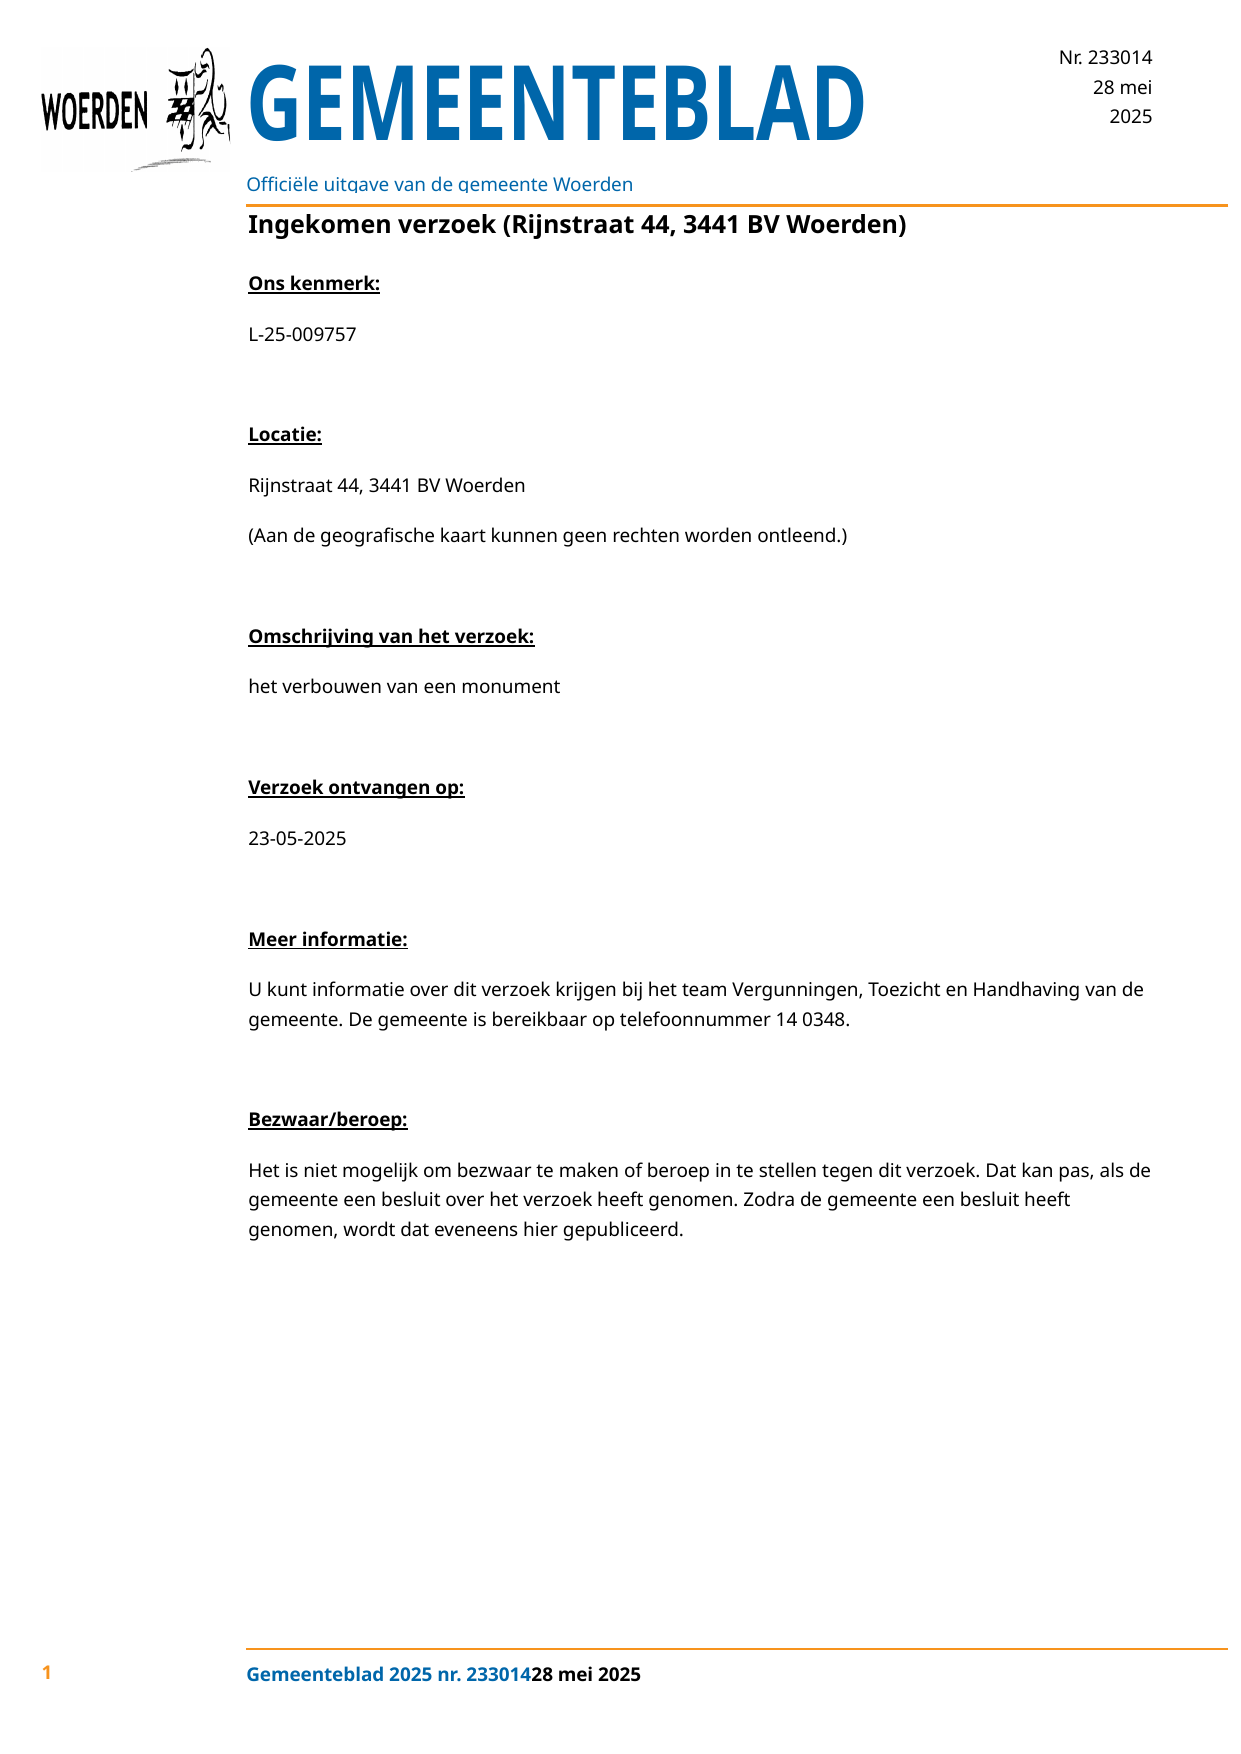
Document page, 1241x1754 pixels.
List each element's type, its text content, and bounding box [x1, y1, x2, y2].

text Het is niet mogelijk om bezwaar te maken of beroep in te stellen tegen dit verzoek. Dat kan pas, als de gemeente een besluit over het verzoek heeft genomen. Zodra de gemeente een besluit heeft genomen, wordt dat eveneens hier gepubliceerd. [248, 1157, 1152, 1242]
text Bezwaar/beroep: [248, 1107, 1152, 1132]
text Rijnstraat 44, 3441 BV Woerden [248, 472, 1152, 498]
text Omschrijving van het verzoek: [248, 623, 1152, 649]
text L-25-009757 [248, 321, 1152, 346]
text (Aan de geografische kaart kunnen geen rechten worden ontleend.) [248, 522, 1152, 548]
text Meer informatie: [248, 926, 1152, 951]
text Locatie: [248, 422, 1152, 447]
text Ons kenmerk: [248, 270, 1152, 296]
text U kunt informatie over dit verzoek krijgen bij het team Vergunningen, Toezicht en Handhaving van de gemeente. De gemeente is bereikbaar op telefoonnummer 14 0348. [248, 976, 1152, 1031]
text 23-05-2025 [248, 825, 1152, 851]
text Ingekomen verzoek (Rijnstraat 44, 3441 BV Woerden) [248, 207, 1152, 241]
text Verzoek ontvangen op: [248, 774, 1152, 800]
picture [41, 47, 231, 172]
text het verbouwen van een monument [248, 674, 1152, 699]
